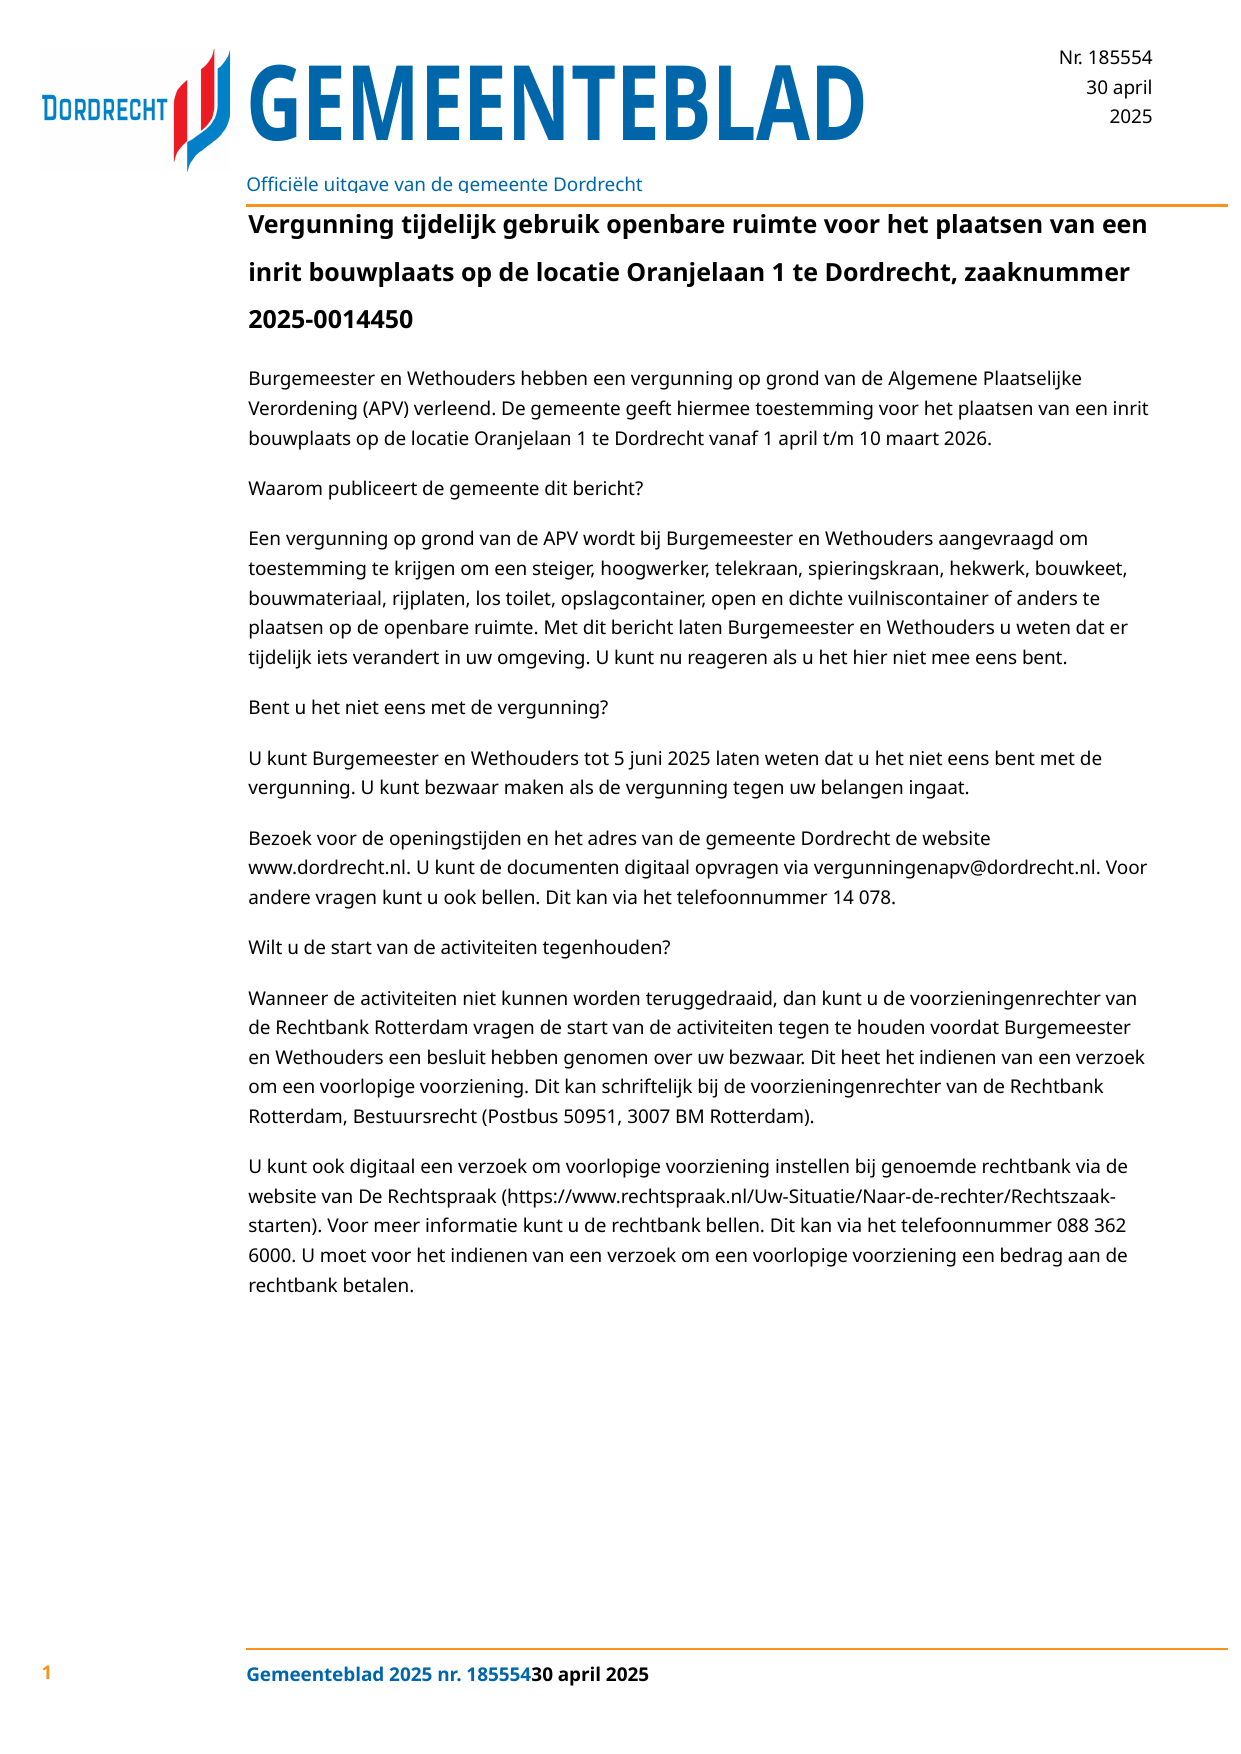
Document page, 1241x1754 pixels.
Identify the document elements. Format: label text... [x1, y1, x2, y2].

text Vergunning tijdelijk gebruik openbare ruimte voor het plaatsen van een inrit bouwplaats op de locatie Oranjelaan 1 te Dordrecht, zaaknummer 2025-0014450 [248, 207, 1152, 336]
text Burgemeester en Wethouders hebben een vergunning op grond van de Algemene Plaatselijke Verordening (APV) verleend. De gemeente geeft hiermee toestemming voor het plaatsen van een inrit bouwplaats op de locatie Oranjelaan 1 te Dordrecht vanaf 1 april t/m 10 maart 2026. [248, 366, 1152, 450]
text Wanneer de activiteiten niet kunnen worden teruggedraaid, dan kunt u de voorzieningenrechter van de Rechtbank Rotterdam vragen de start van de activiteiten tegen te houden voordat Burgemeester en Wethouders een besluit hebben genomen over uw bezwaar. Dit heet het indienen van een verzoek om een voorlopige voorziening. Dit kan schriftelijk bij de voorzieningenrechter van de Rechtbank Rotterdam, Bestuursrecht (Postbus 50951, 3007 BM Rotterdam). [248, 985, 1152, 1129]
text Bezoek voor de openingstijden en het adres van de gemeente Dordrecht de website www.dordrecht.nl. U kunt de documenten digitaal opvragen via vergunningenapv@dordrecht.nl. Voor andere vragen kunt u ook bellen. Dit kan via het telefoonnummer 14 078. [248, 825, 1152, 909]
text Een vergunning op grond van de APV wordt bij Burgemeester en Wethouders aangevraagd om toestemming te krijgen om een steiger, hoogwerker, telekraan, spieringskraan, hekwerk, bouwkeet, bouwmateriaal, rijplaten, los toilet, opslagcontainer, open en dichte vuilniscontainer of anders te plaatsen op de openbare ruimte. Met dit bericht laten Burgemeester en Wethouders u weten dat er tijdelijk iets verandert in uw omgeving. U kunt nu reageren als u het hier niet mee eens bent. [248, 526, 1152, 669]
text U kunt Burgemeester en Wethouders tot 5 juni 2025 laten weten dat u het niet eens bent met de vergunning. U kunt bezwaar maken als de vergunning tegen uw belangen ingaat. [248, 745, 1152, 800]
text Bent u het niet eens met de vergunning? [248, 694, 1152, 720]
text Waarom publiceert de gemeente dit bericht? [248, 475, 1152, 501]
picture [41, 47, 231, 172]
text Wilt u de start van de activiteiten tegenhouden? [248, 934, 1152, 960]
text U kunt ook digitaal een verzoek om voorlopige voorziening instellen bij genoemde rechtbank via de website van De Rechtspraak (https://www.rechtspraak.nl/Uw-Situatie/Naar-de-rechter/Rechtszaak-starten). Voor meer informatie kunt u de rechtbank bellen. Dit kan via het telefoonnummer 088 362 6000. U moet voor het indienen van een verzoek om een voorlopige voorziening een bedrag aan de rechtbank betalen. [248, 1153, 1152, 1297]
